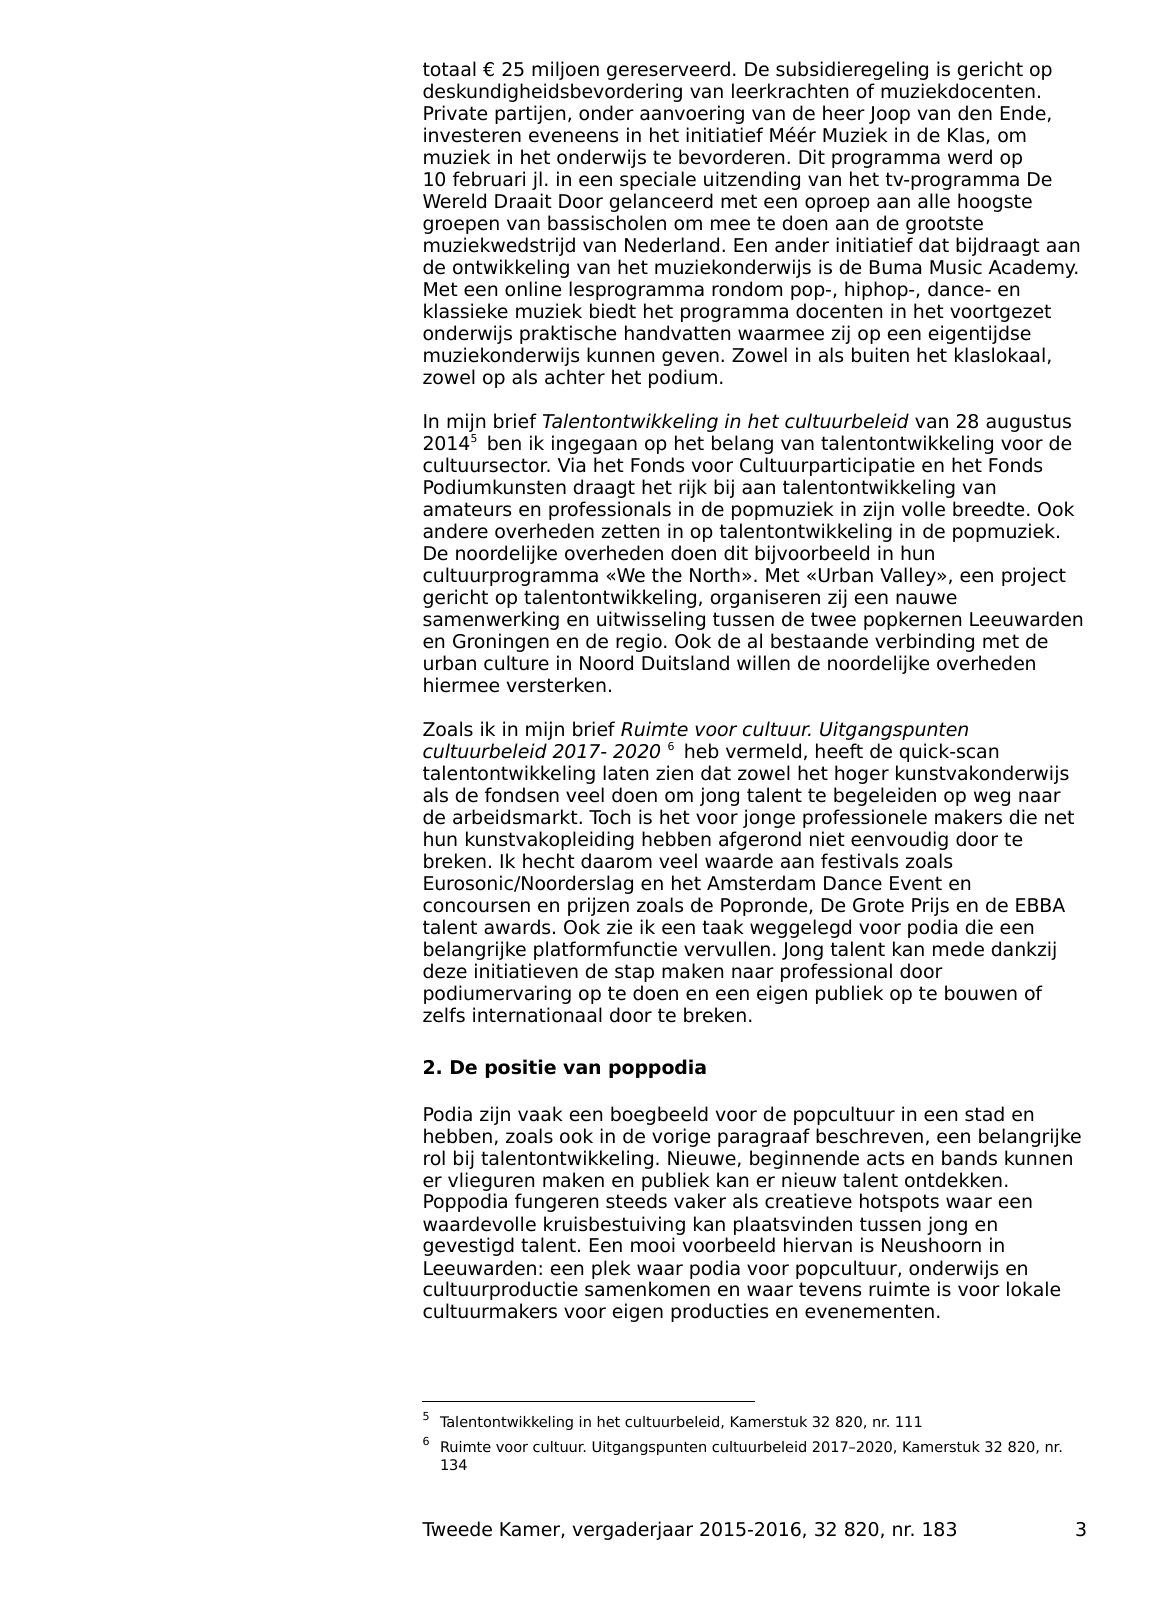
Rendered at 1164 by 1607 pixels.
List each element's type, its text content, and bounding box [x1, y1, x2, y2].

text Podia zijn vaak een boegbeeld voor de popcultuur in een stad en hebben, zoals ook in de vorige paragraaf beschreven, een belangrijke rol bij talentontwikkeling. Nieuwe, beginnende acts en bands kunnen er vlieguren maken en publiek kan er nieuw talent ontdekken. Poppodia fungeren steeds vaker als creatieve hotspots waar een waardevolle kruisbestuiving kan plaatsvinden tussen jong en gevestigd talent. Een mooi voorbeeld hiervan is Neushoorn in Leeuwarden: een plek waar podia voor popcultuur, onderwijs en cultuurproductie samenkomen en waar tevens ruimte is voor lokale cultuurmakers voor eigen producties en evenementen. [422, 1103, 1087, 1323]
text In mijn brief Talentontwikkeling in het cultuurbeleid van 28 augustus 2014 ben ik ingegaan op het belang van talentontwikkeling voor de cultuursector. Via het Fonds voor Cultuurparticipatie en het Fonds Podiumkunsten draagt het rijk bij aan talentontwikkeling van amateurs en professionals in de popmuziek in zijn volle breedte. Ook andere overheden zetten in op talentontwikkeling in de popmuziek. De noordelijke overheden doen dit bijvoorbeeld in hun cultuurprogramma «We the North». Met «Urban Valley», een project gericht op talentontwikkeling, organiseren zij een nauwe samenwerking en uitwisseling tussen de twee popkernen Leeuwarden en Groningen en de regio. Ook de al bestaande verbinding met de urban culture in Noord Duitsland willen de noordelijke overheden hiermee versterken. [422, 411, 1087, 697]
text Ruimte voor cultuur. Uitgangspunten cultuurbeleid 2017–2020, Kamerstuk 32 820, nr. 134 [422, 1435, 1087, 1474]
text Zoals ik in mijn brief Ruimte voor cultuur. Uitgangspunten cultuurbeleid 2017- 2020 heb vermeld, heeft de quick-scan talentontwikkeling laten zien dat zowel het hoger kunstvakonderwijs als de fondsen veel doen om jong talent te begeleiden op weg naar de arbeidsmarkt. Toch is het voor jonge professionele makers die net hun kunstvakopleiding hebben afgerond niet eenvoudig door te breken. Ik hecht daarom veel waarde aan festivals zoals Eurosonic/Noorderslag en het Amsterdam Dance Event en concoursen en prijzen zoals de Popronde, De Grote Prijs en de EBBA talent awards. Ook zie ik een taak weggelegd voor podia die een belangrijke platformfunctie vervullen. Jong talent kan mede dankzij deze initiatieven de stap maken naar professional door podiumervaring op te doen en een eigen publiek op te bouwen of zelfs internationaal door te breken. [422, 719, 1087, 1027]
text totaal € 25 miljoen gereserveerd. De subsidieregeling is gericht op deskundigheidsbevordering van leerkrachten of muziekdocenten. Private partijen, onder aanvoering van de heer Joop van den Ende, investeren eveneens in het initiatief Méér Muziek in de Klas, om muziek in het onderwijs te bevorderen. Dit programma werd op 10 februari jl. in een speciale uitzending van het tv-programma De Wereld Draait Door gelanceerd met een oproep aan alle hoogste groepen van bassischolen om mee te doen aan de grootste muziekwedstrijd van Nederland. Een ander initiatief dat bijdraagt aan de ontwikkeling van het muziekonderwijs is de Buma Music Academy. Met een online lesprogramma rondom pop-, hiphop-, dance- en klassieke muziek biedt het programma docenten in het voortgezet onderwijs praktische handvatten waarmee zij op een eigentijdse muziekonderwijs kunnen geven. Zowel in als buiten het klaslokaal, zowel op als achter het podium. [422, 59, 1087, 389]
subtitle 2. De positie van poppodia [422, 1057, 1087, 1078]
text Talentontwikkeling in het cultuurbeleid, Kamerstuk 32 820, nr. 111 [422, 1410, 1087, 1432]
